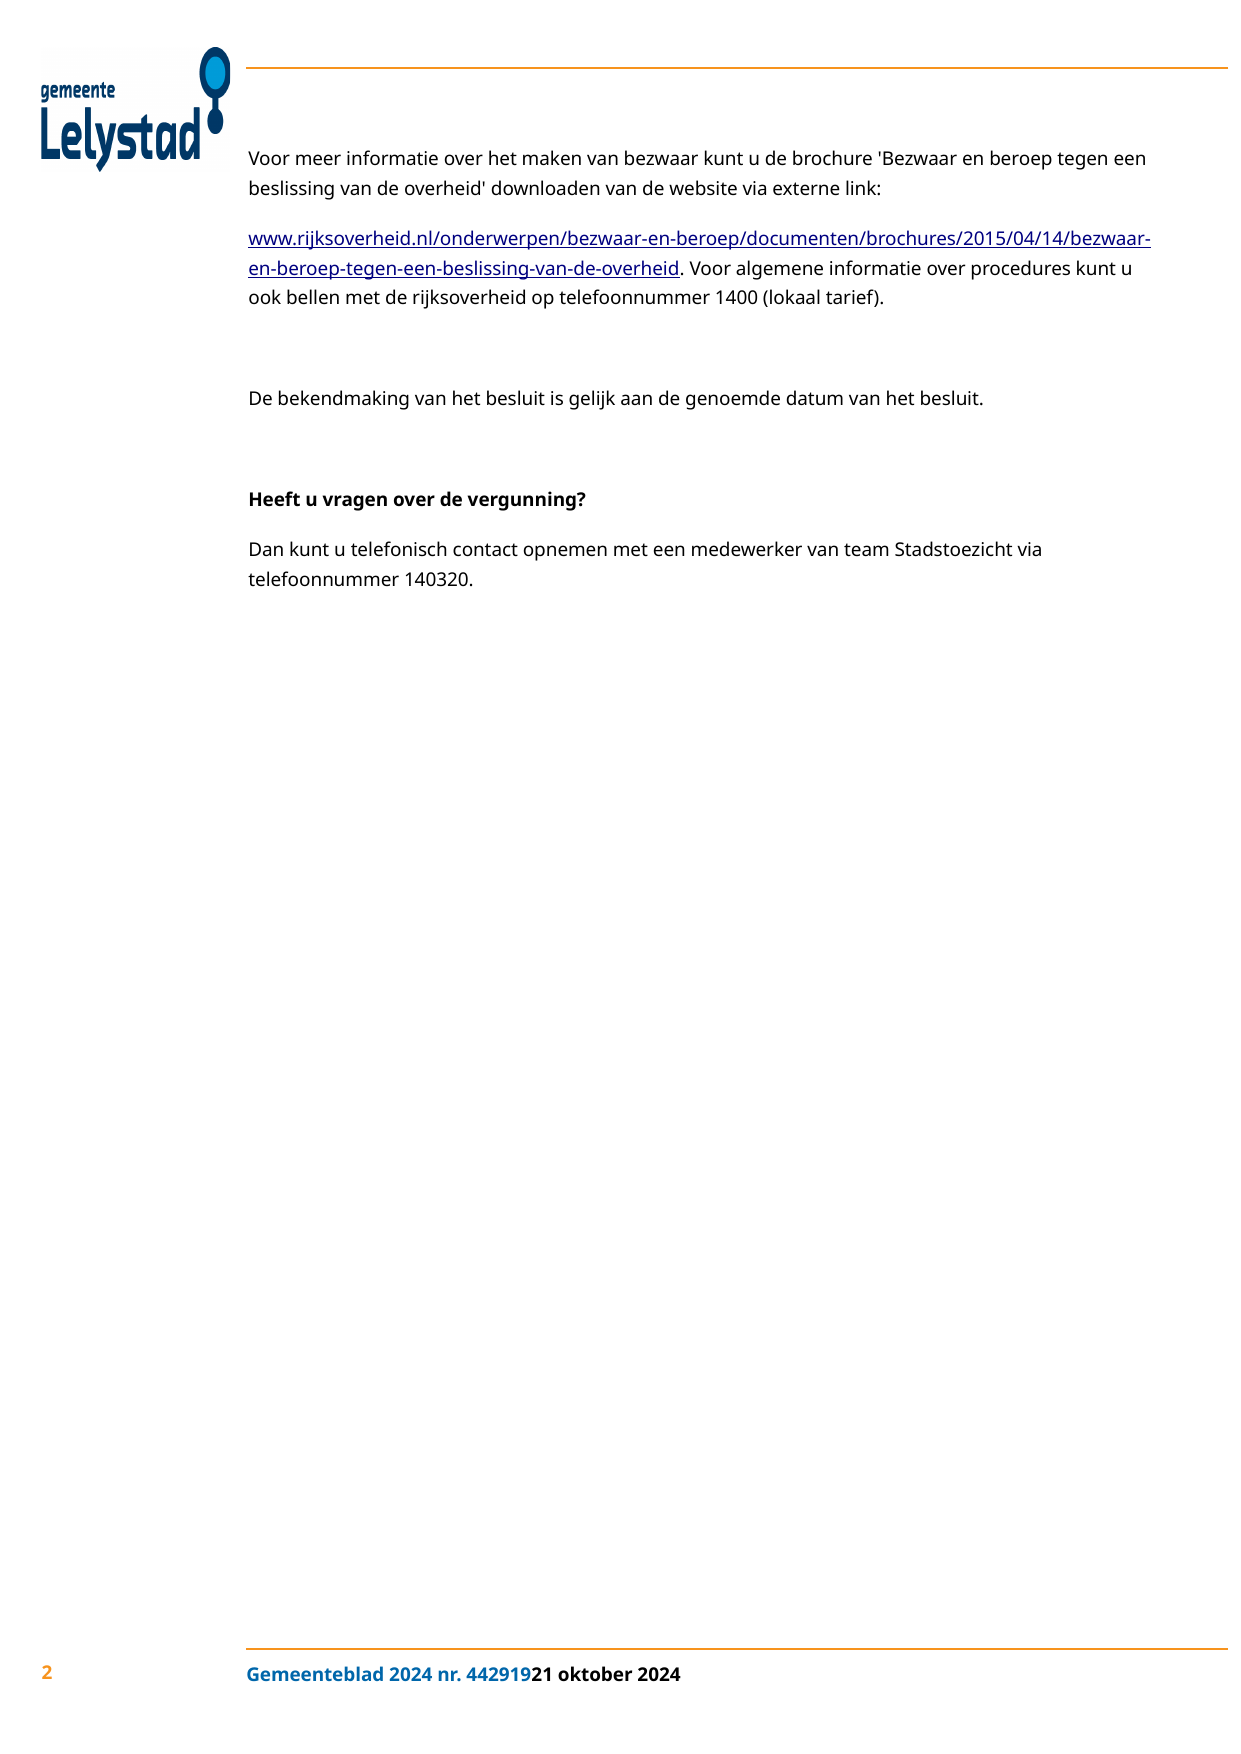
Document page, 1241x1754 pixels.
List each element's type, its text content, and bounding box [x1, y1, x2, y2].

text Voor meer informatie over het maken van bezwaar kunt u de brochure 'Bezwaar en beroep tegen een beslissing van de overheid' downloaden van de website via externe link: [248, 145, 1152, 201]
text Dan kunt u telefonisch contact opnemen met een medewerker van team Stadstoezicht via telefoonnummer 140320. [248, 536, 1152, 592]
text www.rijksoverheid.nl/onderwerpen/bezwaar-en-beroep/documenten/brochures/2015/04/14/bezwaar-en-beroep-tegen-een-beslissing-van-de-overheid. Voor algemene informatie over procedures kunt u ook bellen met de rijksoverheid op telefoonnummer 1400 (lokaal tarief). [248, 225, 1152, 310]
text De bekendmaking van het besluit is gelijk aan de genoemde datum van het besluit. [248, 385, 1152, 411]
picture [41, 47, 231, 172]
text Heeft u vragen over de vergunning? [248, 486, 1152, 512]
